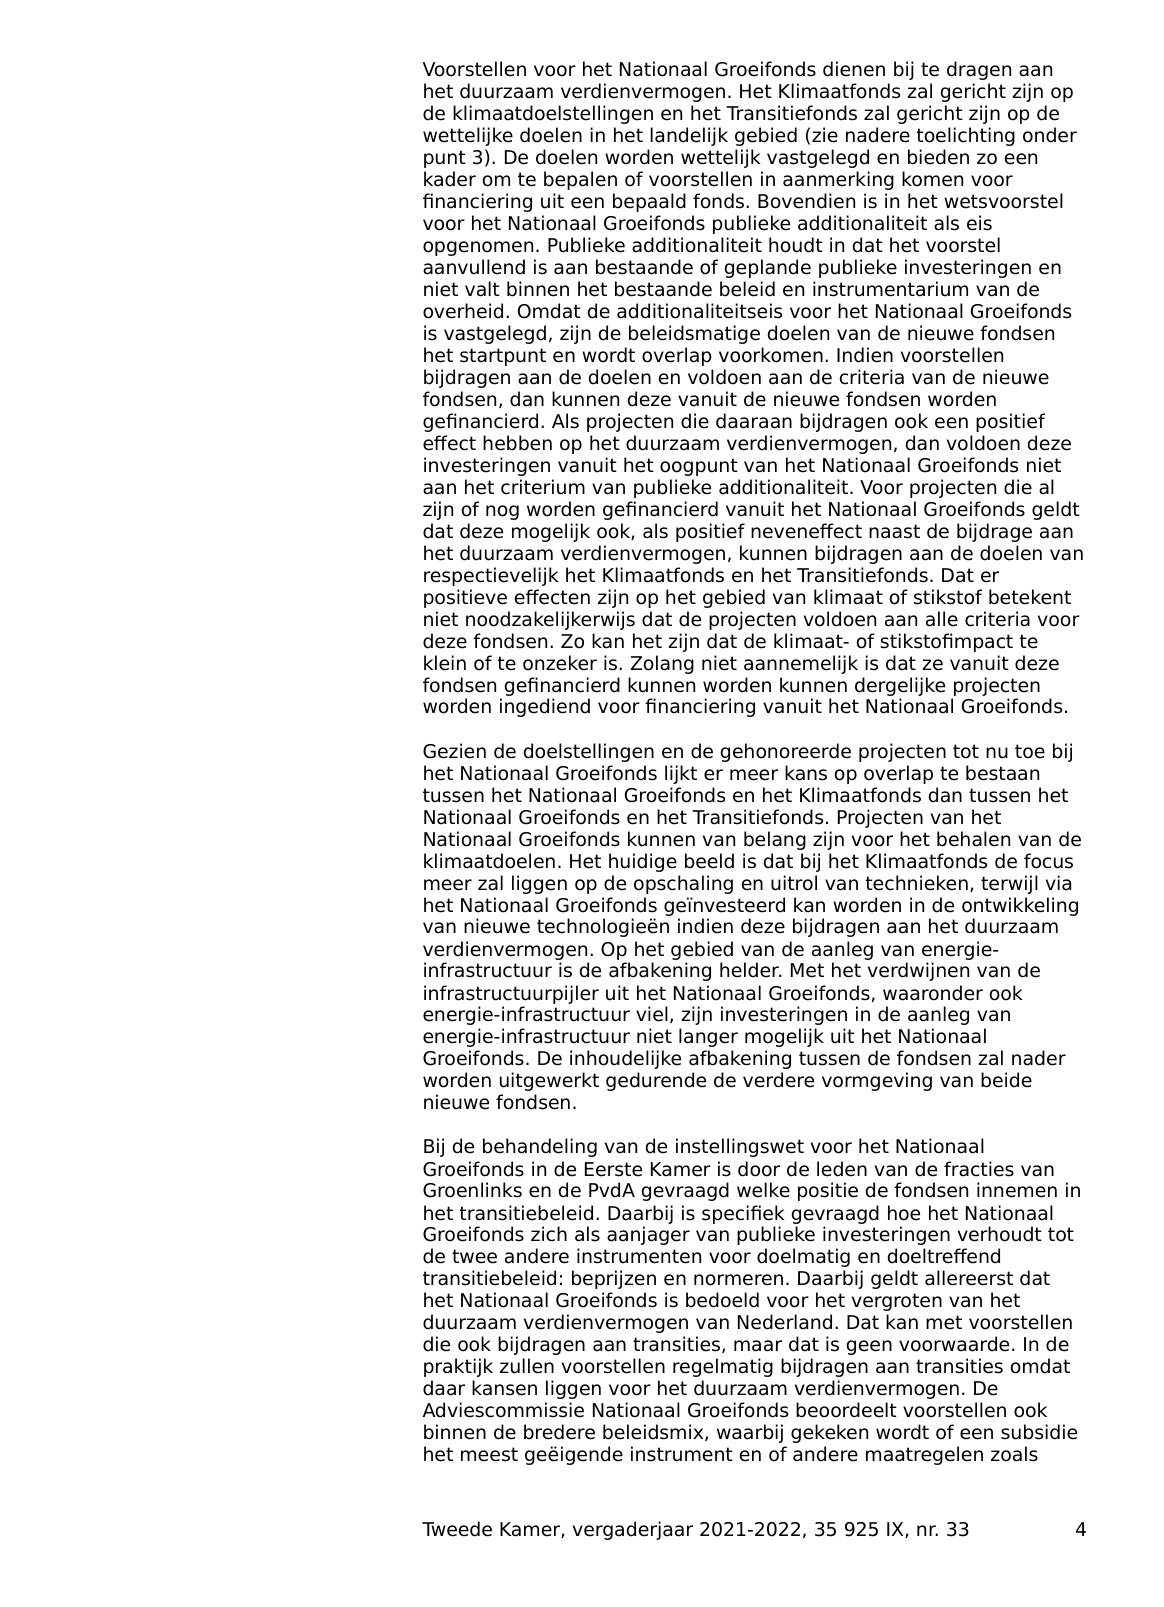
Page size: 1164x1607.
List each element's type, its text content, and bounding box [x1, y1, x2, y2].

text Gezien de doelstellingen en de gehonoreerde projecten tot nu toe bij het Nationaal Groeifonds lijkt er meer kans op overlap te bestaan tussen het Nationaal Groeifonds en het Klimaatfonds dan tussen het Nationaal Groeifonds en het Transitiefonds. Projecten van het Nationaal Groeifonds kunnen van belang zijn voor het behalen van de klimaatdoelen. Het huidige beeld is dat bij het Klimaatfonds de focus meer zal liggen op de opschaling en uitrol van technieken, terwijl via het Nationaal Groeifonds geïnvesteerd kan worden in de ontwikkeling van nieuwe technologieën indien deze bijdragen aan het duurzaam verdienvermogen. Op het gebied van de aanleg van energie-infrastructuur is de afbakening helder. Met het verdwijnen van de infrastructuurpijler uit het Nationaal Groeifonds, waaronder ook energie-infrastructuur viel, zijn investeringen in de aanleg van energie-infrastructuur niet langer mogelijk uit het Nationaal Groeifonds. De inhoudelijke afbakening tussen de fondsen zal nader worden uitgewerkt gedurende de verdere vormgeving van beide nieuwe fondsen. [422, 741, 1087, 1114]
text Voorstellen voor het Nationaal Groeifonds dienen bij te dragen aan het duurzaam verdienvermogen. Het Klimaatfonds zal gericht zijn op de klimaatdoelstellingen en het Transitiefonds zal gericht zijn op de wettelijke doelen in het landelijk gebied (zie nadere toelichting onder punt 3). De doelen worden wettelijk vastgelegd en bieden zo een kader om te bepalen of voorstellen in aanmerking komen voor financiering uit een bepaald fonds. Bovendien is in het wetsvoorstel voor het Nationaal Groeifonds publieke additionaliteit als eis opgenomen. Publieke additionaliteit houdt in dat het voorstel aanvullend is aan bestaande of geplande publieke investeringen en niet valt binnen het bestaande beleid en instrumentarium van de overheid. Omdat de additionaliteitseis voor het Nationaal Groeifonds is vastgelegd, zijn de beleidsmatige doelen van de nieuwe fondsen het startpunt en wordt overlap voorkomen. Indien voorstellen bijdragen aan de doelen en voldoen aan de criteria van de nieuwe fondsen, dan kunnen deze vanuit de nieuwe fondsen worden gefinancierd. Als projecten die daaraan bijdragen ook een positief effect hebben op het duurzaam verdienvermogen, dan voldoen deze investeringen vanuit het oogpunt van het Nationaal Groeifonds niet aan het criterium van publieke additionaliteit. Voor projecten die al zijn of nog worden gefinancierd vanuit het Nationaal Groeifonds geldt dat deze mogelijk ook, als positief neveneffect naast de bijdrage aan het duurzaam verdienvermogen, kunnen bijdragen aan de doelen van respectievelijk het Klimaatfonds en het Transitiefonds. Dat er positieve effecten zijn op het gebied van klimaat of stikstof betekent niet noodzakelijkerwijs dat de projecten voldoen aan alle criteria voor deze fondsen. Zo kan het zijn dat de klimaat- of stikstofimpact te klein of te onzeker is. Zolang niet aannemelijk is dat ze vanuit deze fondsen gefinancierd kunnen worden kunnen dergelijke projecten worden ingediend voor financiering vanuit het Nationaal Groeifonds. [422, 59, 1087, 718]
text Bij de behandeling van de instellingswet voor het Nationaal Groeifonds in de Eerste Kamer is door de leden van de fracties van Groenlinks en de PvdA gevraagd welke positie de fondsen innemen in het transitiebeleid. Daarbij is specifiek gevraagd hoe het Nationaal Groeifonds zich als aanjager van publieke investeringen verhoudt tot de twee andere instrumenten voor doelmatig en doeltreffend transitiebeleid: beprijzen en normeren. Daarbij geldt allereerst dat het Nationaal Groeifonds is bedoeld voor het vergroten van het duurzaam verdienvermogen van Nederland. Dat kan met voorstellen die ook bijdragen aan transities, maar dat is geen voorwaarde. In de praktijk zullen voorstellen regelmatig bijdragen aan transities omdat daar kansen liggen voor het duurzaam verdienvermogen. De Adviescommissie Nationaal Groeifonds beoordeelt voorstellen ook binnen de bredere beleidsmix, waarbij gekeken wordt of een subsidie het meest geëigende instrument en of andere maatregelen zoals [422, 1136, 1087, 1466]
